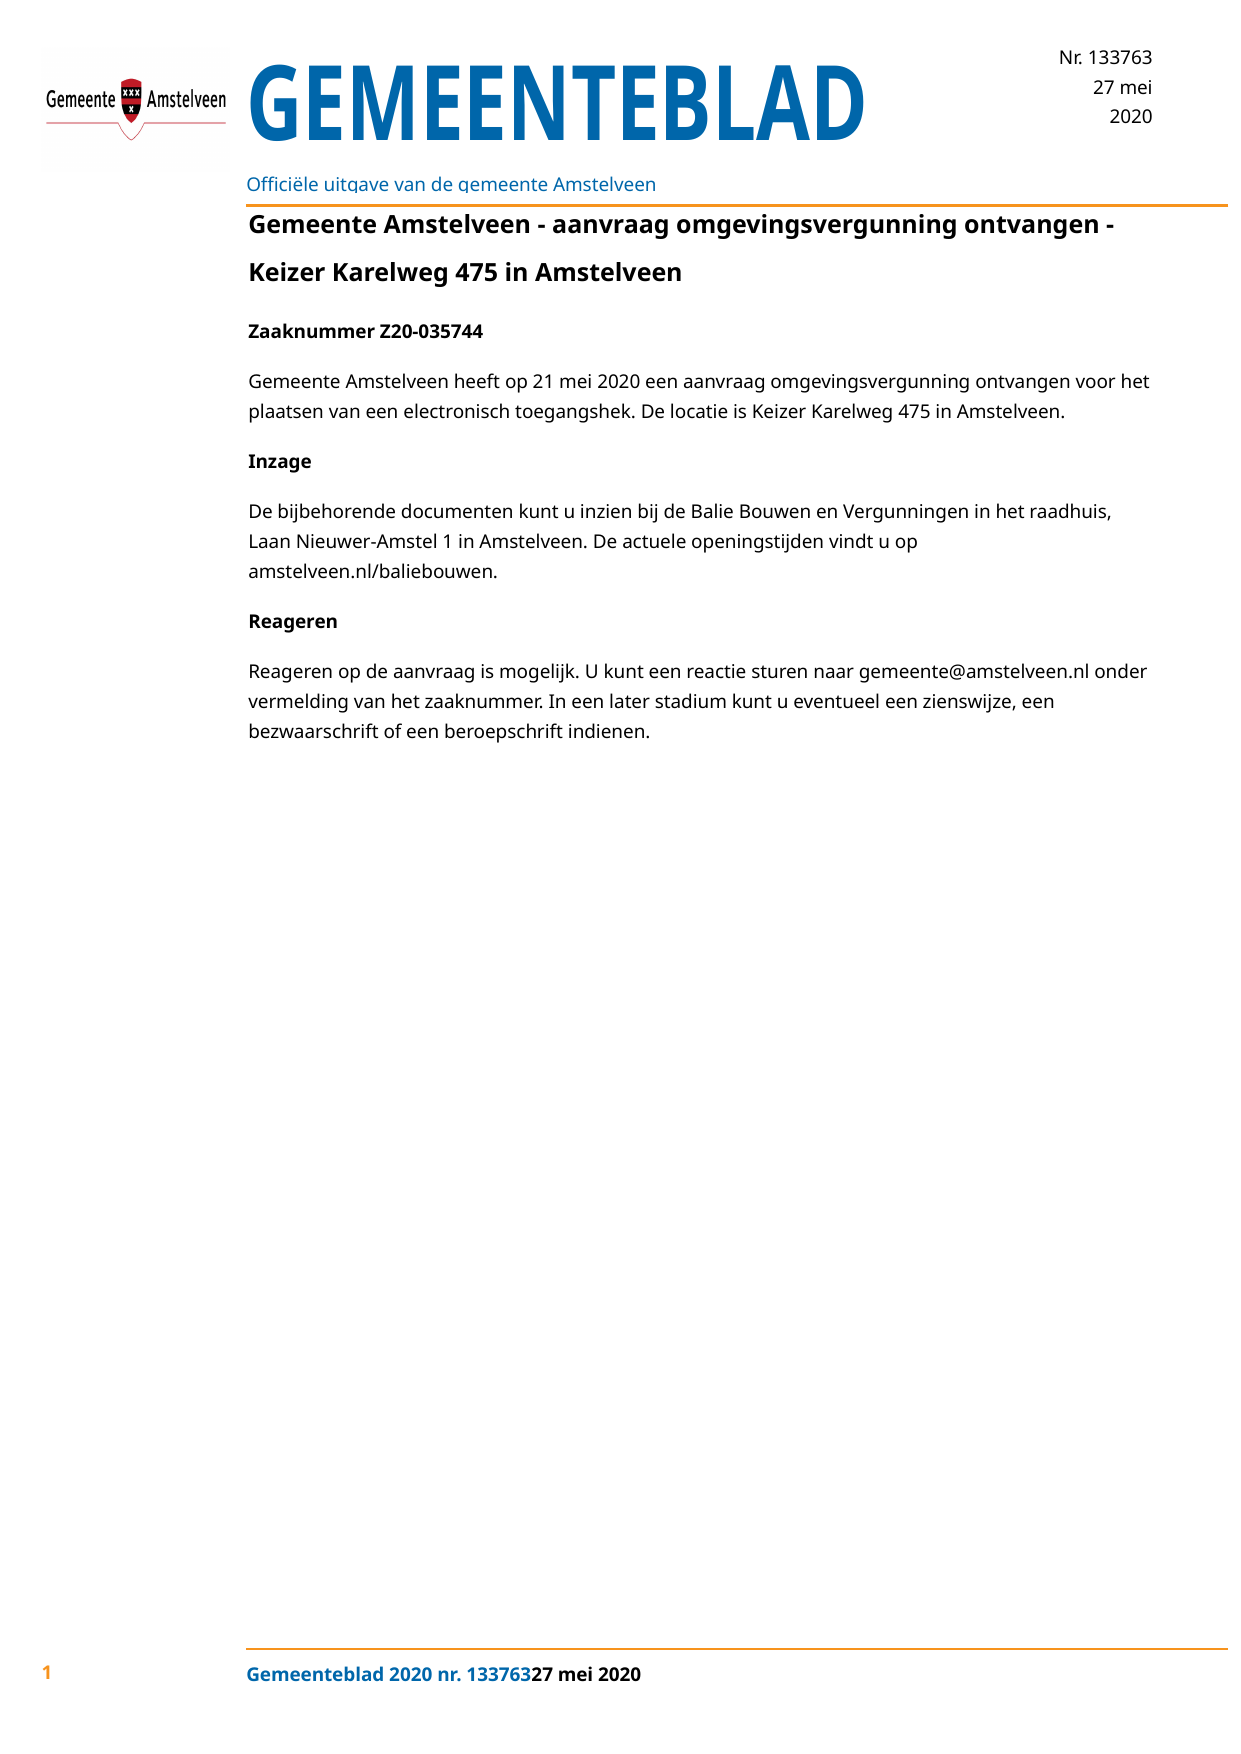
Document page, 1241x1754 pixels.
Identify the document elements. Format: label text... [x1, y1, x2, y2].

text Gemeente Amstelveen - aanvraag omgevingsvergunning ontvangen - Keizer Karelweg 475 in Amstelveen [248, 207, 1152, 288]
text Gemeente Amstelveen heeft op 21 mei 2020 een aanvraag omgevingsvergunning ontvangen voor het plaatsen van een electronisch toegangshek. De locatie is Keizer Karelweg 475 in Amstelveen. [248, 368, 1152, 424]
text Inzage [248, 448, 1152, 474]
text Reageren op de aanvraag is mogelijk. U kunt een reactie sturen naar gemeente@amstelveen.nl onder vermelding van het zaaknummer. In een later stadium kunt u eventueel een zienswijze, een bezwaarschrift of een beroepschrift indienen. [248, 659, 1152, 744]
text Reageren [248, 608, 1152, 634]
text Zaaknummer Z20-035744 [248, 318, 1152, 344]
text De bijbehorende documenten kunt u inzien bij de Balie Bouwen en Vergunningen in het raadhuis, Laan Nieuwer-Amstel 1 in Amstelveen. De actuele openingstijden vindt u op amstelveen.nl/baliebouwen. [248, 499, 1152, 584]
picture [41, 47, 231, 172]
